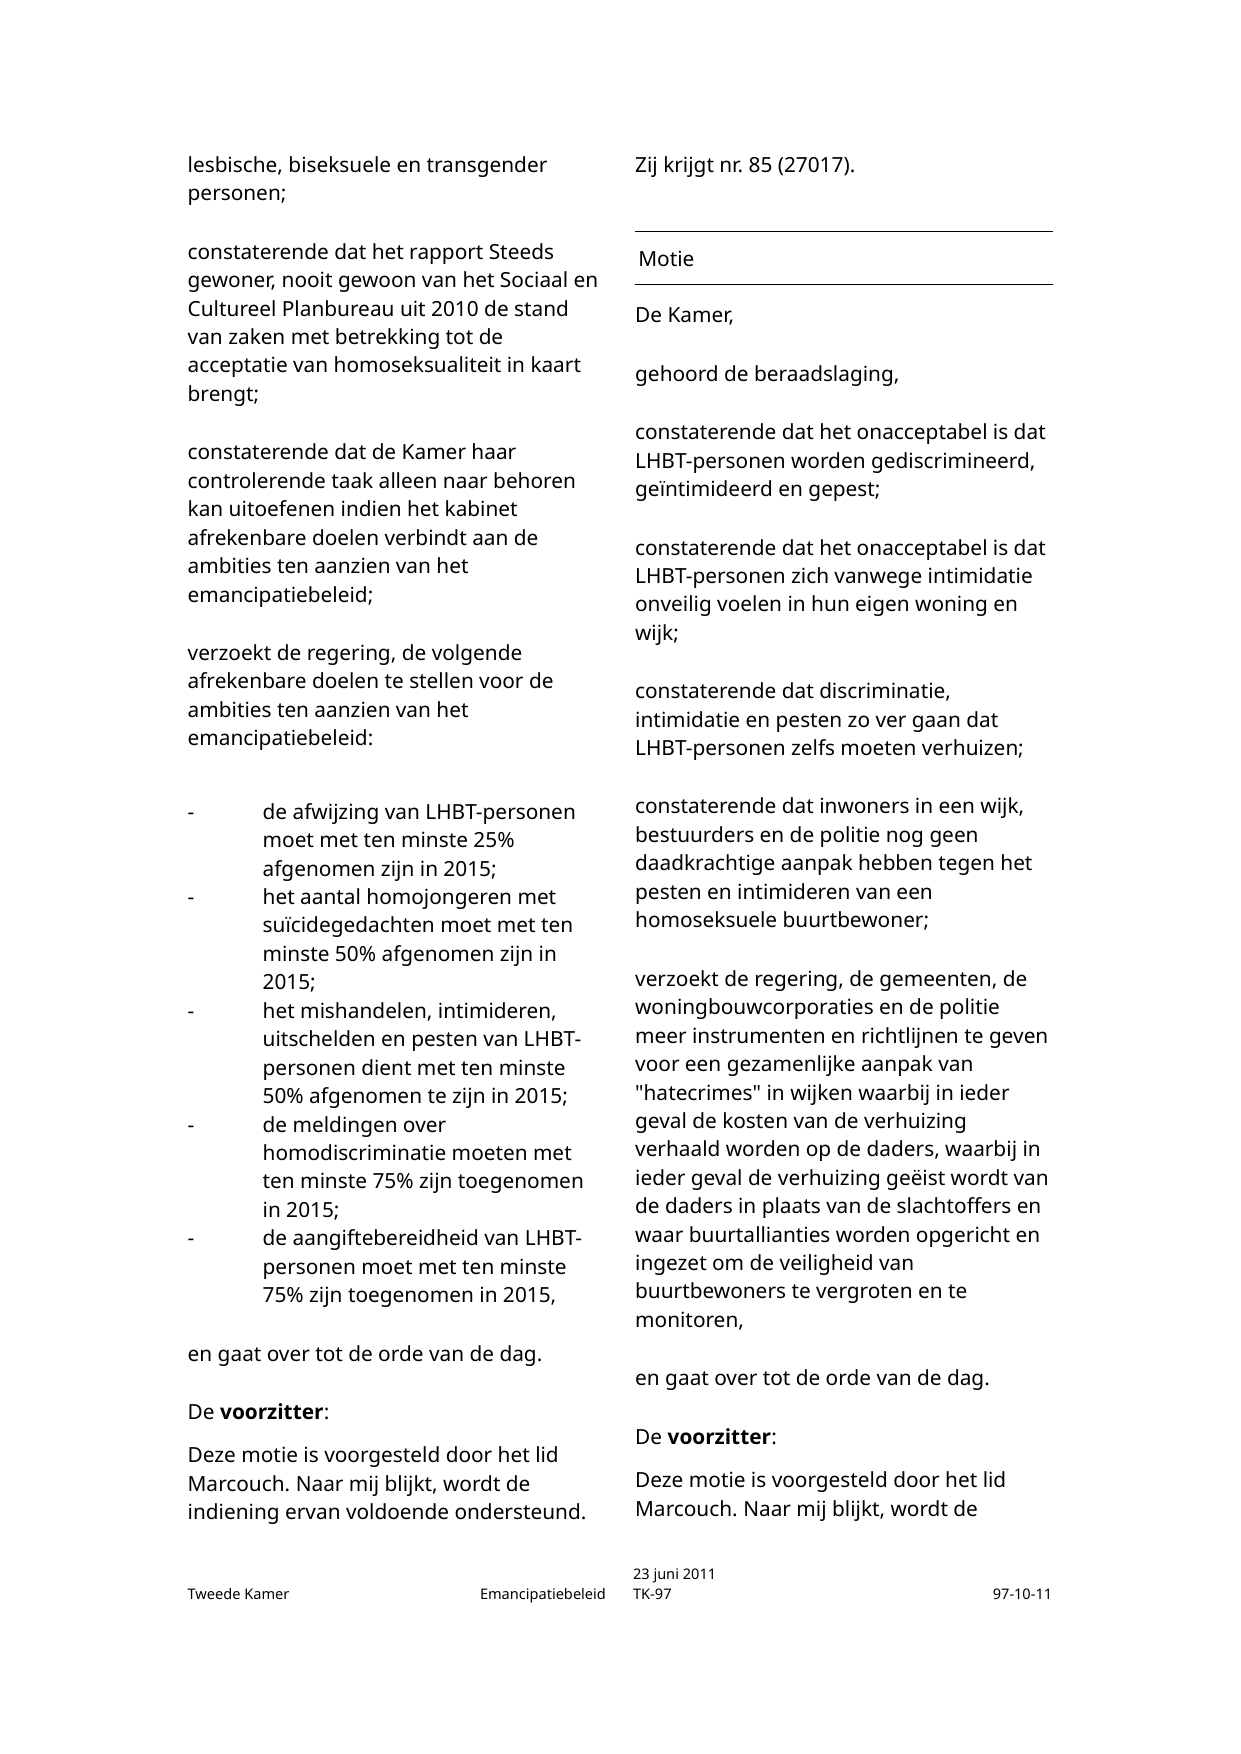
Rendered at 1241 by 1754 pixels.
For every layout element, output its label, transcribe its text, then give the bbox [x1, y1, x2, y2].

list de meldingen over homodiscriminatie moeten met ten minste 75% zijn toegenomen in 2015; [187, 1110, 605, 1223]
text en gaat over tot de orde van de dag. [635, 1363, 1053, 1392]
text constaterende dat het rapport Steeds gewoner, nooit gewoon van het Sociaal en Cultureel Planbureau uit 2010 de stand van zaken met betrekking tot de acceptatie van homoseksualiteit in kaart brengt; [187, 237, 605, 407]
text De voorzitter: [635, 1422, 1053, 1450]
text Zij krijgt nr. 85 (27017). [635, 150, 1053, 178]
subtitle Motie [635, 232, 1053, 284]
list de aangiftebereidheid van LHBT-personen moet met ten minste 75% zijn toegenomen in 2015, [187, 1223, 605, 1309]
list de afwijzing van LHBT-personen moet met ten minste 25% afgenomen zijn in 2015; [187, 797, 605, 882]
text constaterende dat het onacceptabel is dat LHBT-personen zich vanwege intimidatie onveilig voelen in hun eigen woning en wijk; [635, 533, 1053, 646]
text constaterende dat de Kamer haar controlerende taak alleen naar behoren kan uitoefenen indien het kabinet afrekenbare doelen verbindt aan de ambities ten aanzien van het emancipatiebeleid; [187, 437, 605, 608]
text constaterende dat discriminatie, intimidatie en pesten zo ver gaan dat LHBT-personen zelfs moeten verhuizen; [635, 676, 1053, 762]
text en gaat over tot de orde van de dag. [187, 1339, 605, 1367]
text constaterende dat het onacceptabel is dat LHBT-personen worden gediscrimineerd, geïntimideerd en gepest; [635, 417, 1053, 503]
text gehoord de beraadslaging, [635, 359, 1053, 387]
list het mishandelen, intimideren, uitschelden en pesten van LHBT-personen dient met ten minste 50% afgenomen te zijn in 2015; [187, 996, 605, 1110]
text De Kamer, [635, 300, 1053, 329]
text De voorzitter: [187, 1397, 605, 1426]
text lesbische, biseksuele en transgender personen; [187, 150, 605, 207]
list het aantal homojongeren met suïcidegedachten moet met ten minste 50% afgenomen zijn in 2015; [187, 882, 605, 996]
text Deze motie is voorgesteld door het lid Marcouch. Naar mij blijkt, wordt de [635, 1465, 1053, 1522]
text Deze motie is voorgesteld door het lid Marcouch. Naar mij blijkt, wordt de indiening ervan voldoende ondersteund. [187, 1441, 605, 1526]
text verzoekt de regering, de volgende afrekenbare doelen te stellen voor de ambities ten aanzien van het emancipatiebeleid: [187, 638, 605, 752]
text constaterende dat inwoners in een wijk, bestuurders en de politie nog geen daadkrachtige aanpak hebben tegen het pesten en intimideren van een homoseksuele buurtbewoner; [635, 792, 1053, 934]
text verzoekt de regering, de gemeenten, de woningbouwcorporaties en de politie meer instrumenten en richtlijnen te geven voor een gezamenlijke aanpak van "hatecrimes" in wijken waarbij in ieder geval de kosten van de verhuizing verhaald worden op de daders, waarbij in ieder geval de verhuizing geëist wordt van de daders in plaats van de slachtoffers en waar buurtallianties worden opgericht en ingezet om de veiligheid van buurtbewoners te vergroten en te monitoren, [635, 964, 1053, 1333]
